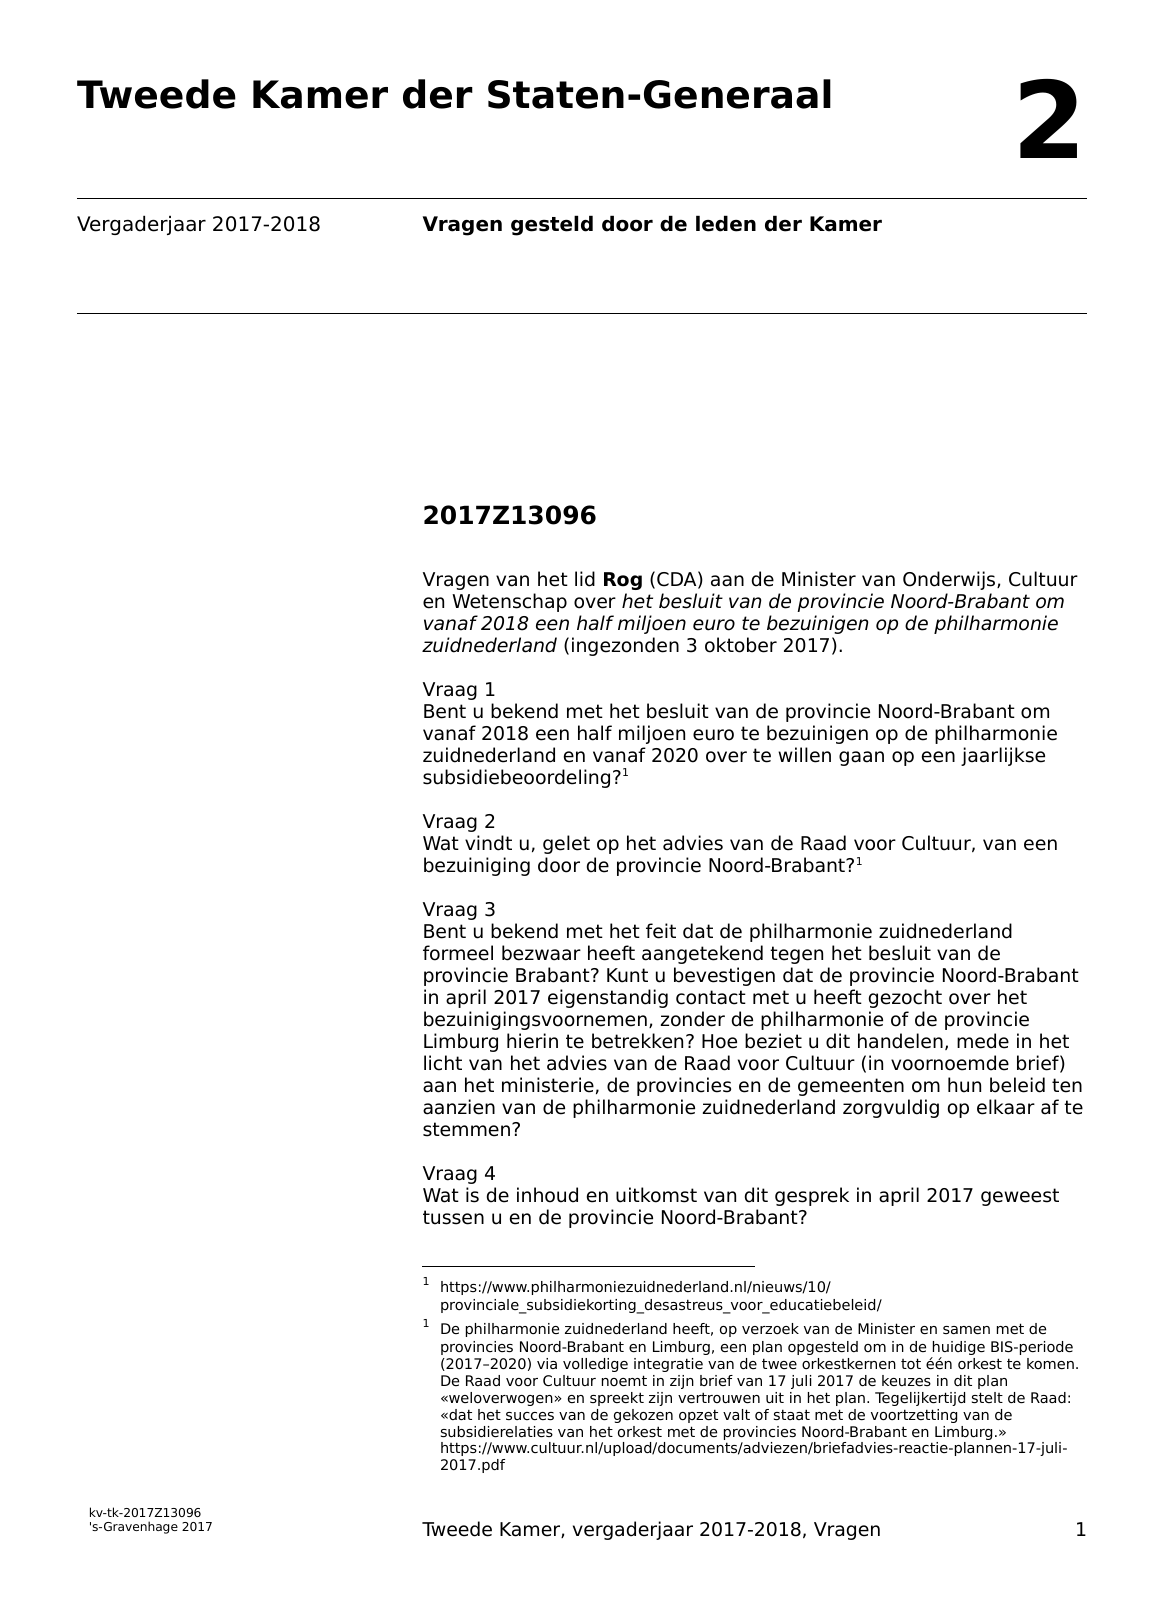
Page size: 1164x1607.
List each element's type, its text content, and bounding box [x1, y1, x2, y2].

text Vraag 3 [422, 899, 1087, 921]
table_cell Vergaderjaar 2017-2018 [77, 199, 422, 313]
table_header 2 [886, 59, 1087, 198]
text kv-tk-2017Z13096 [88, 1506, 323, 1520]
text 2017Z13096 [422, 501, 1087, 531]
text Bent u bekend met het besluit van de provincie Noord-Brabant om vanaf 2018 een half miljoen euro te bezuinigen op de philharmonie zuidnederland en vanaf 2020 over te willen gaan op een jaarlijkse subsidiebeoordeling? [422, 701, 1087, 789]
text Wat is de inhoud en uitkomst van dit gesprek in april 2017 geweest tussen u en de provincie Noord-Brabant? [422, 1185, 1087, 1229]
text 's-Gravenhage 2017 [88, 1520, 323, 1534]
text Vraag 4 [422, 1163, 1087, 1185]
text https://www.philharmoniezuidnederland.nl/nieuws/10/provinciale_subsidiekorting_desastreus_voor_educatiebeleid/ [422, 1275, 1087, 1314]
text Vraag 1 [422, 679, 1087, 701]
text Vraag 2 [422, 811, 1087, 833]
text Wat vindt u, gelet op het advies van de Raad voor Cultuur, van een bezuiniging door de provincie Noord-Brabant? [422, 833, 1087, 877]
text Vragen van het lid Rog (CDA) aan de Minister van Onderwijs, Cultuur en Wetenschap over het besluit van de provincie Noord-Brabant om vanaf 2018 een half miljoen euro te bezuinigen op de philharmonie zuidnederland (ingezonden 3 oktober 2017). [422, 569, 1087, 657]
table_cell Vragen gesteld door de leden der Kamer [422, 199, 1087, 313]
text De philharmonie zuidnederland heeft, op verzoek van de Minister en samen met de provincies Noord-Brabant en Limburg, een plan opgesteld om in de huidige BIS-periode (2017–2020) via volledige integratie van de twee orkestkernen tot één orkest te komen. De Raad voor Cultuur noemt in zijn brief van 17 juli 2017 de keuzes in dit plan «weloverwogen» en spreekt zijn vertrouwen uit in het plan. Tegelijkertijd stelt de Raad: «dat het succes van de gekozen opzet valt of staat met de voortzetting van de subsidierelaties van het orkest met de provincies Noord-Brabant en Limburg.» https://www.cultuur.nl/upload/documents/adviezen/briefadvies-reactie-plannen-17-juli-2017.pdf [422, 1317, 1087, 1474]
table_header Tweede Kamer der Staten-Generaal [77, 59, 886, 198]
text Bent u bekend met het feit dat de philharmonie zuidnederland formeel bezwaar heeft aangetekend tegen het besluit van de provincie Brabant? Kunt u bevestigen dat de provincie Noord-Brabant in april 2017 eigenstandig contact met u heeft gezocht over het bezuinigingsvoornemen, zonder de philharmonie of de provincie Limburg hierin te betrekken? Hoe beziet u dit handelen, mede in het licht van het advies van de Raad voor Cultuur (in voornoemde brief) aan het ministerie, de provincies en de gemeenten om hun beleid ten aanzien van de philharmonie zuidnederland zorgvuldig op elkaar af te stemmen? [422, 921, 1087, 1141]
